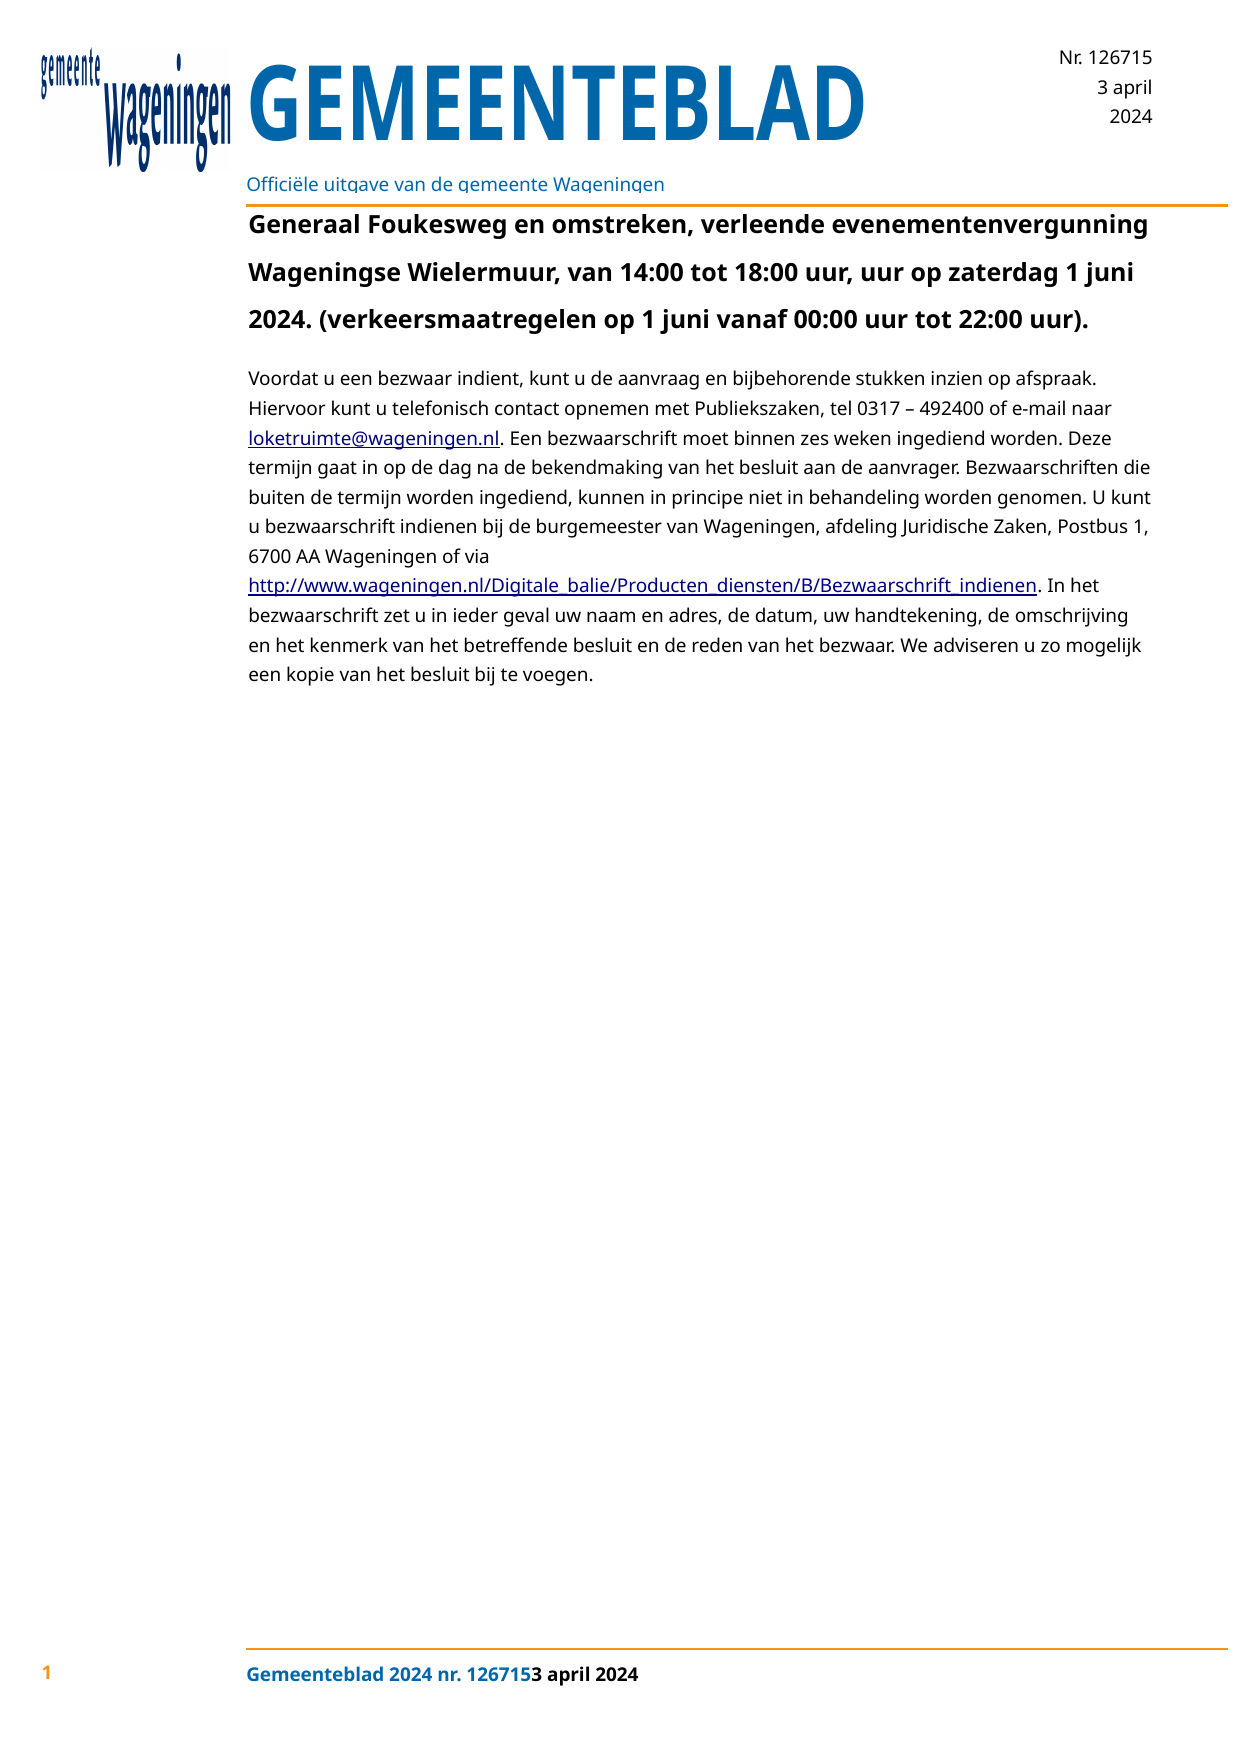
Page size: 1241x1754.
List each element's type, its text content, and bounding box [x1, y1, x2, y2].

picture [41, 47, 231, 172]
text Generaal Foukesweg en omstreken, verleende evenementenvergunning Wageningse Wielermuur, van 14:00 tot 18:00 uur, uur op zaterdag 1 juni 2024. (verkeersmaatregelen op 1 juni vanaf 00:00 uur tot 22:00 uur). [248, 207, 1152, 336]
text Voordat u een bezwaar indient, kunt u de aanvraag en bijbehorende stukken inzien op afspraak. Hiervoor kunt u telefonisch contact opnemen met Publiekszaken, tel 0317 – 492400 of e-mail naar loketruimte@wageningen.nl. Een bezwaarschrift moet binnen zes weken ingediend worden. Deze termijn gaat in op de dag na de bekendmaking van het besluit aan de aanvrager. Bezwaarschriften die buiten de termijn worden ingediend, kunnen in principe niet in behandeling worden genomen. U kunt u bezwaarschrift indienen bij de burgemeester van Wageningen, afdeling Juridische Zaken, Postbus 1, 6700 AA Wageningen of via http://www.wageningen.nl/Digitale_balie/Producten_diensten/B/Bezwaarschrift_indienen. In het bezwaarschrift zet u in ieder geval uw naam en adres, de datum, uw handtekening, de omschrijving en het kenmerk van het betreffende besluit en de reden van het bezwaar. We adviseren u zo mogelijk een kopie van het besluit bij te voegen. [248, 366, 1152, 687]
